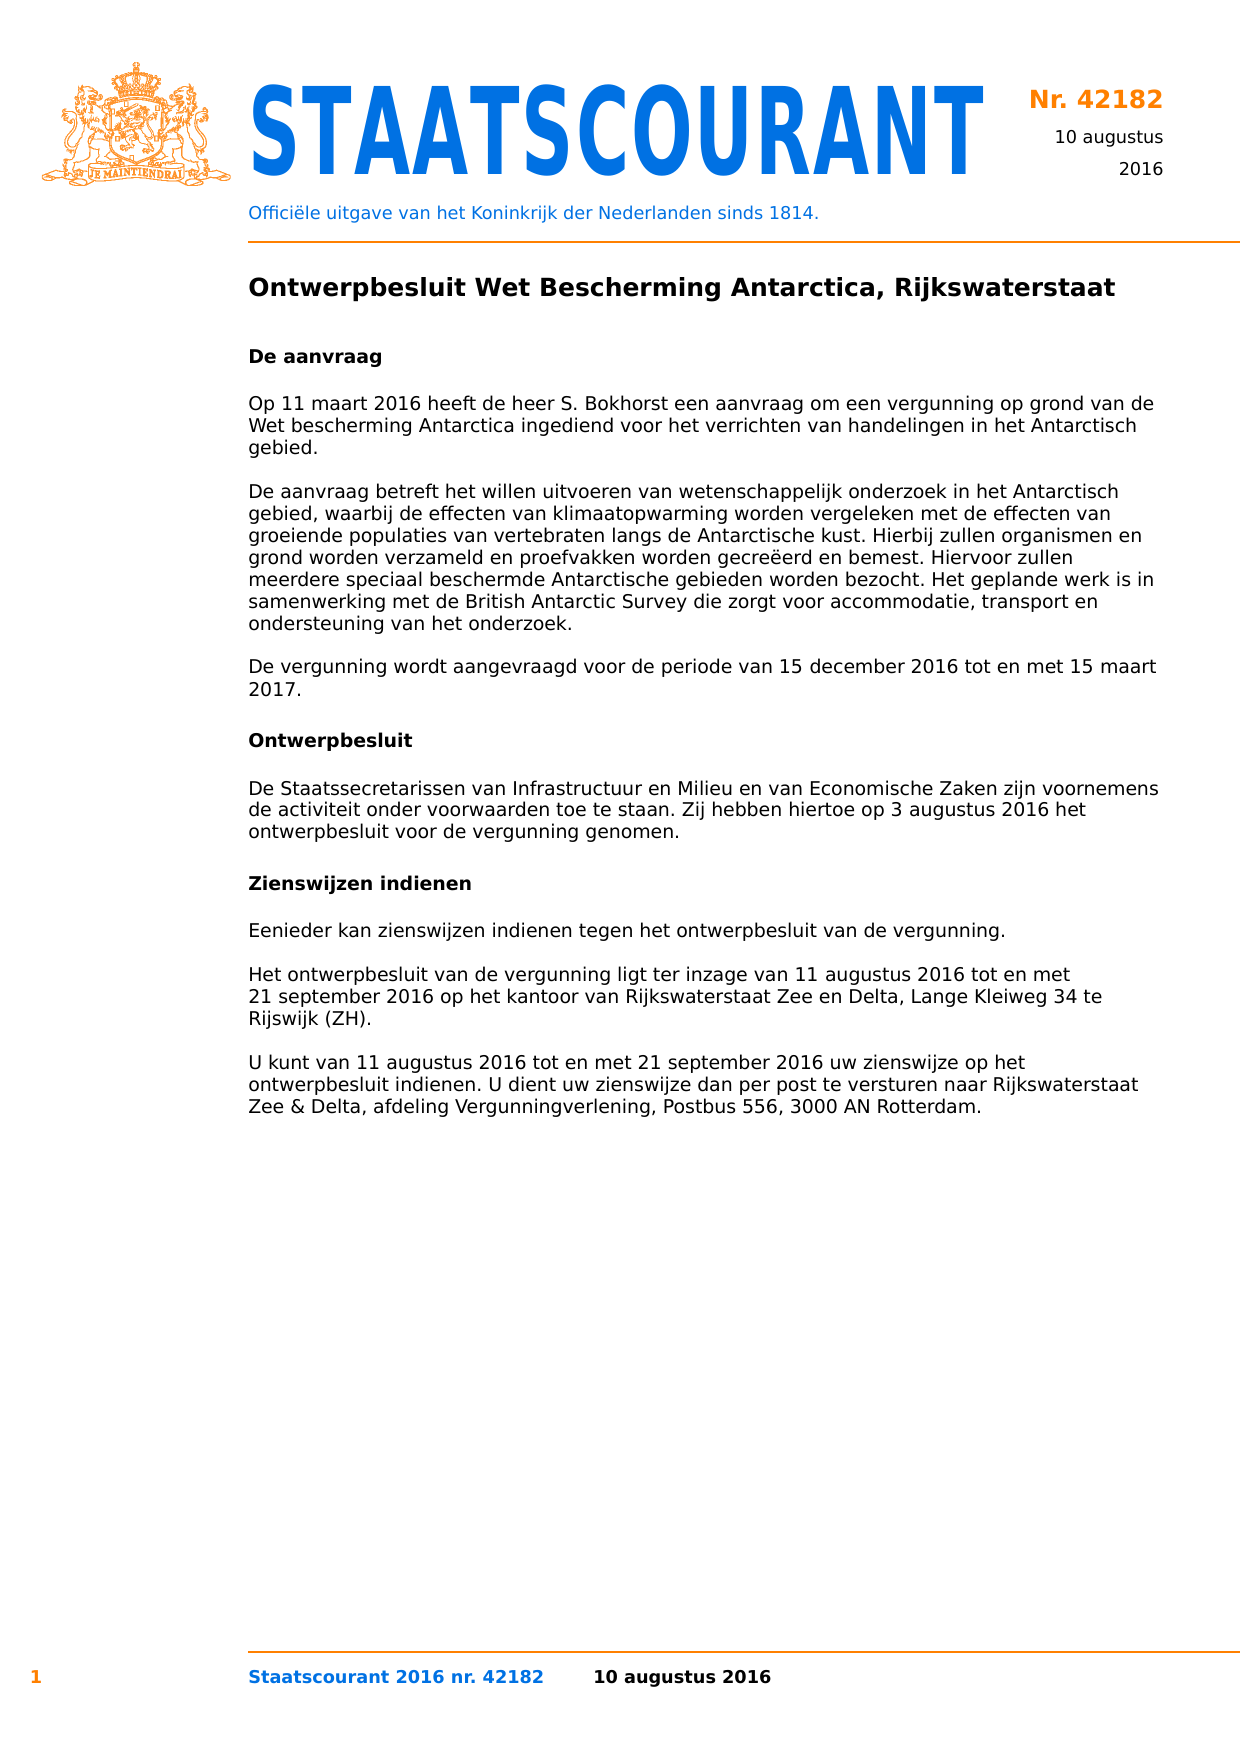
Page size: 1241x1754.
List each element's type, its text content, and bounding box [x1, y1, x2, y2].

text Op 11 maart 2016 heeft de heer S. Bokhorst een aanvraag om een vergunning op grond van de Wet bescherming Antarctica ingediend voor het verrichten van handelingen in het Antarctisch gebied. [248, 393, 1163, 459]
subtitle Zienswijzen indienen [248, 873, 1163, 895]
table_header STAATSCOURANT [248, 62, 998, 203]
table_header [25, 62, 248, 241]
text Het ontwerpbesluit van de vergunning ligt ter inzage van 11 augustus 2016 tot en met 21 september 2016 op het kantoor van Rijkswaterstaat Zee en Delta, Lange Kleiweg 34 te Rijswijk (ZH). [248, 964, 1163, 1030]
subtitle Ontwerpbesluit [248, 730, 1163, 752]
text Eenieder kan zienswijzen indienen tegen het ontwerpbesluit van de vergunning. [248, 920, 1163, 942]
subtitle De aanvraag [248, 346, 1163, 368]
subtitle Ontwerpbesluit Wet Bescherming Antarctica, Rijkswaterstaat [248, 273, 1163, 302]
picture [41, 62, 231, 186]
table_header Nr. 42182 [998, 62, 1240, 121]
table_cell 10 augustus [998, 121, 1240, 153]
table_cell Officiële uitgave van het Koninkrijk der Nederlanden sinds 1814. [248, 203, 1240, 241]
text De vergunning wordt aangevraagd voor de periode van 15 december 2016 tot en met 15 maart 2017. [248, 656, 1163, 700]
text De Staatssecretarissen van Infrastructuur en Milieu en van Economische Zaken zijn voornemens de activiteit onder voorwaarden toe te staan. Zij hebben hiertoe op 3 augustus 2016 het ontwerpbesluit voor de vergunning genomen. [248, 777, 1163, 843]
table_cell 2016 [998, 153, 1240, 203]
text De aanvraag betreft het willen uitvoeren van wetenschappelijk onderzoek in het Antarctisch gebied, waarbij de effecten van klimaatopwarming worden vergeleken met de effecten van groeiende populaties van vertebraten langs de Antarctische kust. Hierbij zullen organismen en grond worden verzameld en proefvakken worden gecreëerd en bemest. Hiervoor zullen meerdere speciaal beschermde Antarctische gebieden worden bezocht. Het geplande werk is in samenwerking met de British Antarctic Survey die zorgt voor accommodatie, transport en ondersteuning van het onderzoek. [248, 481, 1163, 634]
text U kunt van 11 augustus 2016 tot en met 21 september 2016 uw zienswijze op het ontwerpbesluit indienen. U dient uw zienswijze dan per post te versturen naar Rijkswaterstaat Zee & Delta, afdeling Vergunningverlening, Postbus 556, 3000 AN Rotterdam. [248, 1052, 1163, 1118]
